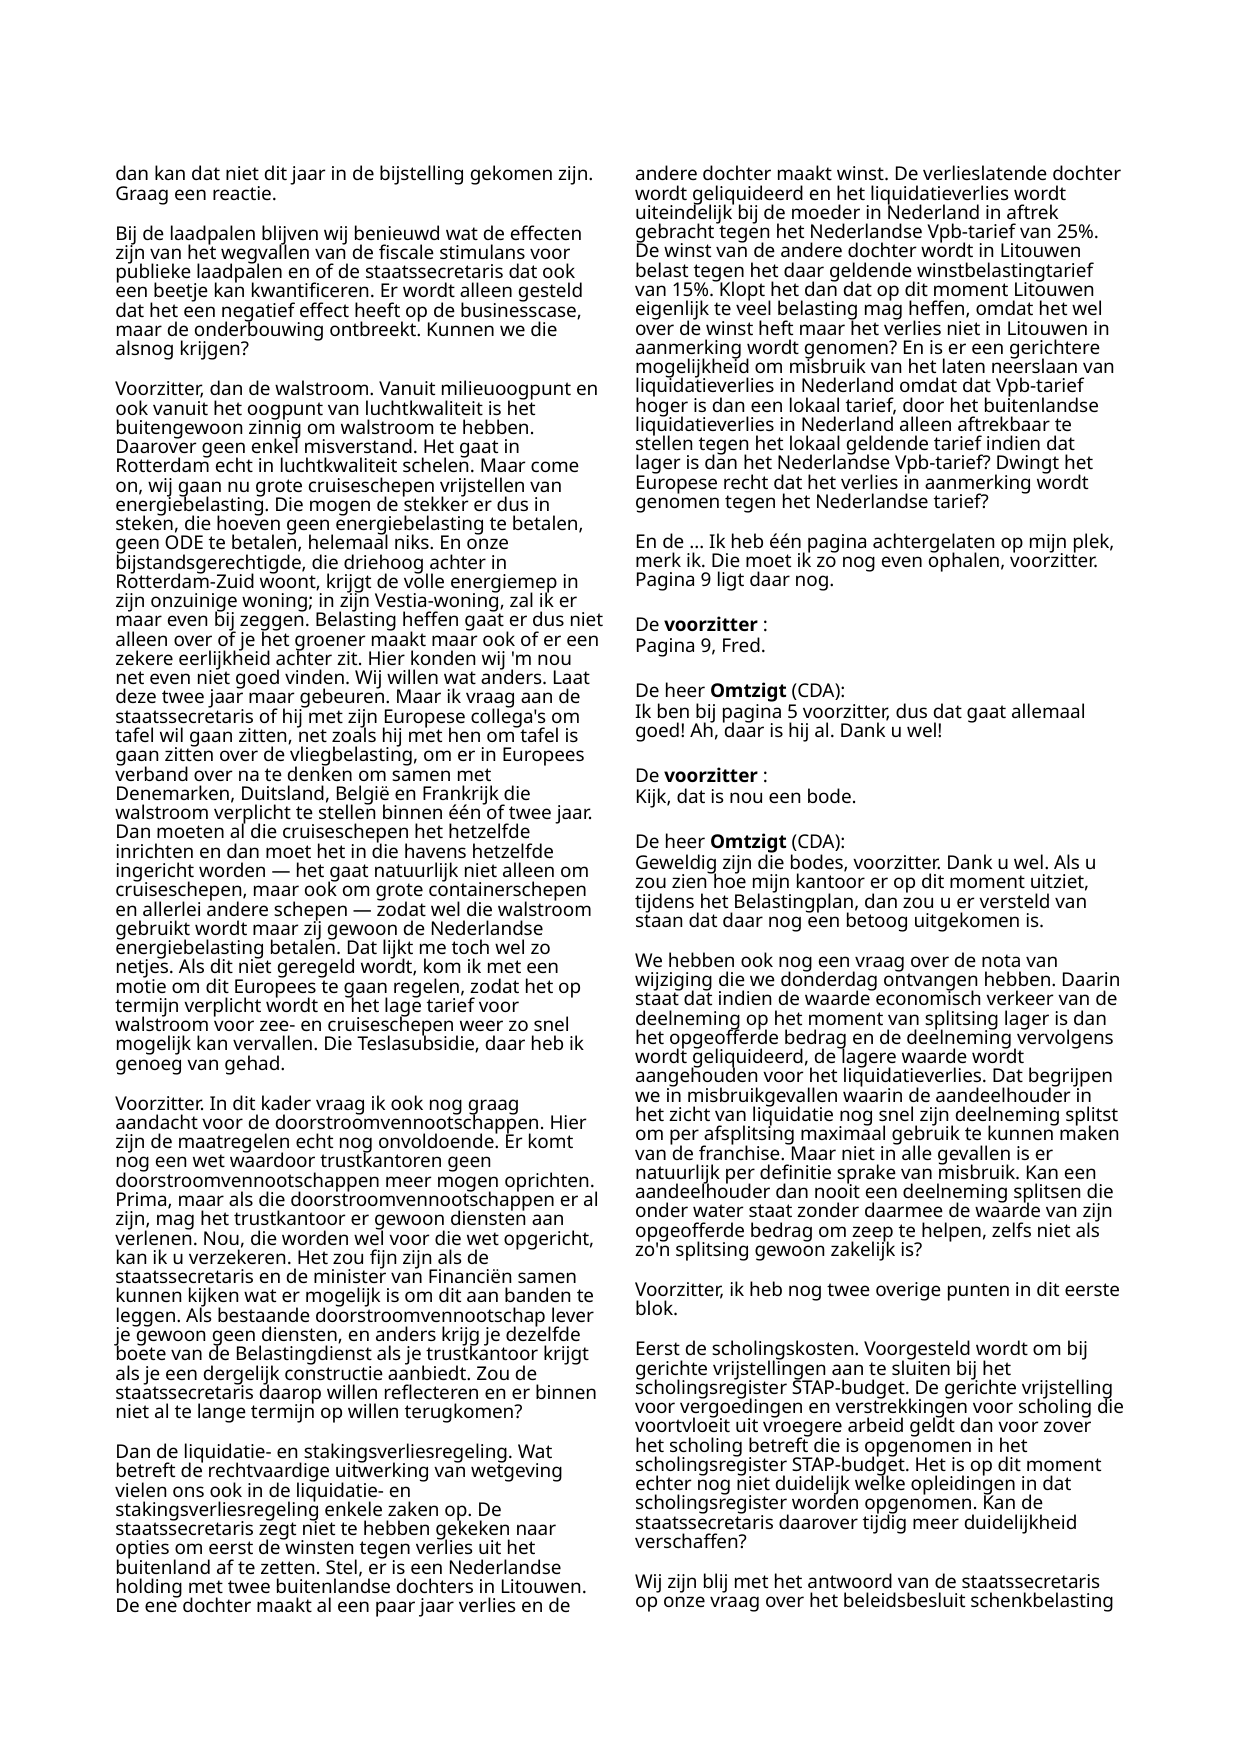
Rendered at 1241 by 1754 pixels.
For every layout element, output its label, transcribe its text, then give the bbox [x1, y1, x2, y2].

text Voorzitter, ik heb nog twee overige punten in dit eerste blok. [635, 1281, 1125, 1319]
text De heer Omtzigt (CDA): [635, 828, 1125, 854]
text Kijk, dat is nou een bode. [635, 788, 1125, 807]
text Pagina 9, Fred. [635, 637, 1125, 657]
text Voorzitter, dan de walstroom. Vanuit milieuoogpunt en ook vanuit het oogpunt van luchtkwaliteit is het buitengewoon zinnig om walstroom te hebben. Daarover geen enkel misverstand. Het gaat in Rotterdam echt in luchtkwaliteit schelen. Maar come on, wij gaan nu grote cruiseschepen vrijstellen van energiebelasting. Die mogen de stekker er dus in steken, die hoeven geen energiebelasting te betalen, geen ODE te betalen, helemaal niks. En onze bijstandsgerechtigde, die driehoog achter in Rotterdam-Zuid woont, krijgt de volle energiemep in zijn onzuinige woning; in zijn Vestia-woning, zal ik er maar even bij zeggen. Belasting heffen gaat er dus niet alleen over of je het groener maakt maar ook of er een zekere eerlijkheid achter zit. Hier konden wij 'm nou net even niet goed vinden. Wij willen wat anders. Laat deze twee jaar maar gebeuren. Maar ik vraag aan de staatssecretaris of hij met zijn Europese collega's om tafel wil gaan zitten, net zoals hij met hen om tafel is gaan zitten over de vliegbelasting, om er in Europees verband over na te denken om samen met Denemarken, Duitsland, België en Frankrijk die walstroom verplicht te stellen binnen één of twee jaar. Dan moeten al die cruiseschepen het hetzelfde inrichten en dan moet het in die havens hetzelfde ingericht worden — het gaat natuurlijk niet alleen om cruiseschepen, maar ook om grote containerschepen en allerlei andere schepen — zodat wel die walstroom gebruikt wordt maar zij gewoon de Nederlandse energiebelasting betalen. Dat lijkt me toch wel zo netjes. Als dit niet geregeld wordt, kom ik met een motie om dit Europees te gaan regelen, zodat het op termijn verplicht wordt en het lage tarief voor walstroom voor zee- en cruiseschepen weer zo snel mogelijk kan vervallen. Die Teslasubsidie, daar heb ik genoeg van gehad. [115, 380, 605, 1074]
text De voorzitter : [635, 612, 1125, 637]
text dan kan dat niet dit jaar in de bijstelling gekomen zijn. Graag een reactie. [115, 165, 605, 204]
text Eerst de scholingskosten. Voorgesteld wordt om bij gerichte vrijstellingen aan te sluiten bij het scholingsregister STAP-budget. De gerichte vrijstelling voor vergoedingen en verstrekkingen voor scholing die voortvloeit uit vroegere arbeid geldt dan voor zover het scholing betreft die is opgenomen in het scholingsregister STAP-budget. Het is op dit moment echter nog niet duidelijk welke opleidingen in dat scholingsregister worden opgenomen. Kan de staatssecretaris daarover tijdig meer duidelijkheid verschaffen? [635, 1340, 1125, 1552]
text Voorzitter. In dit kader vraag ik ook nog graag aandacht voor de doorstroomvennootschappen. Hier zijn de maatregelen echt nog onvoldoende. Er komt nog een wet waardoor trustkantoren geen doorstroomvennootschappen meer mogen oprichten. Prima, maar als die doorstroomvennootschappen er al zijn, mag het trustkantoor er gewoon diensten aan verlenen. Nou, die worden wel voor die wet opgericht, kan ik u verzekeren. Het zou fijn zijn als de staatssecretaris en de minister van Financiën samen kunnen kijken wat er mogelijk is om dit aan banden te leggen. Als bestaande doorstroomvennootschap lever je gewoon geen diensten, en anders krijg je dezelfde boete van de Belastingdienst als je trustkantoor krijgt als je een dergelijk constructie aanbiedt. Zou de staatssecretaris daarop willen reflecteren en er binnen niet al te lange termijn op willen terugkomen? [115, 1095, 605, 1422]
text andere dochter maakt winst. De verlieslatende dochter wordt geliquideerd en het liquidatieverlies wordt uiteindelijk bij de moeder in Nederland in aftrek gebracht tegen het Nederlandse Vpb-tarief van 25%. De winst van de andere dochter wordt in Litouwen belast tegen het daar geldende winstbelastingtarief van 15%. Klopt het dan dat op dit moment Litouwen eigenlijk te veel belasting mag heffen, omdat het wel over de winst heft maar het verlies niet in Litouwen in aanmerking wordt genomen? En is er een gerichtere mogelijkheid om misbruik van het laten neerslaan van liquidatieverlies in Nederland omdat dat Vpb-tarief hoger is dan een lokaal tarief, door het buitenlandse liquidatieverlies in Nederland alleen aftrekbaar te stellen tegen het lokaal geldende tarief indien dat lager is dan het Nederlandse Vpb-tarief? Dwingt het Europese recht dat het verlies in aanmerking wordt genomen tegen het Nederlandse tarief? [635, 165, 1125, 512]
text Wij zijn blij met het antwoord van de staatssecretaris op onze vraag over het beleidsbesluit schenkbelasting [635, 1573, 1125, 1611]
text Ik ben bij pagina 5 voorzitter, dus dat gaat allemaal goed! Ah, daar is hij al. Dank u wel! [635, 703, 1125, 742]
text En de … Ik heb één pagina achtergelaten op mijn plek, merk ik. Die moet ik zo nog even ophalen, voorzitter. Pagina 9 ligt daar nog. [635, 533, 1125, 591]
text Bij de laadpalen blijven wij benieuwd wat de effecten zijn van het wegvallen van de fiscale stimulans voor publieke laadpalen en of de staatssecretaris dat ook een beetje kan kwantificeren. Er wordt alleen gesteld dat het een negatief effect heeft op de businesscase, maar de onderbouwing ontbreekt. Kunnen we die alsnog krijgen? [115, 224, 605, 359]
text Geweldig zijn die bodes, voorzitter. Dank u wel. Als u zou zien hoe mijn kantoor er op dit moment uitziet, tijdens het Belastingplan, dan zou u er versteld van staan dat daar nog een betoog uitgekomen is. [635, 854, 1125, 931]
text Dan de liquidatie- en stakingsverliesregeling. Wat betreft de rechtvaardige uitwerking van wetgeving vielen ons ook in de liquidatie- en stakingsverliesregeling enkele zaken op. De staatssecretaris zegt niet te hebben gekeken naar opties om eerst de winsten tegen verlies uit het buitenland af te zetten. Stel, er is een Nederlandse holding met twee buitenlandse dochters in Litouwen. De ene dochter maakt al een paar jaar verlies en de [115, 1443, 605, 1616]
text De heer Omtzigt (CDA): [635, 677, 1125, 703]
text We hebben ook nog een vraag over de nota van wijziging die we donderdag ontvangen hebben. Daarin staat dat indien de waarde economisch verkeer van de deelneming op het moment van splitsing lager is dan het opgeofferde bedrag en de deelneming vervolgens wordt geliquideerd, de lagere waarde wordt aangehouden voor het liquidatieverlies. Dat begrijpen we in misbruikgevallen waarin de aandeelhouder in het zicht van liquidatie nog snel zijn deelneming splitst om per afsplitsing maximaal gebruik te kunnen maken van de franchise. Maar niet in alle gevallen is er natuurlijk per definitie sprake van misbruik. Kan een aandeelhouder dan nooit een deelneming splitsen die onder water staat zonder daarmee de waarde van zijn opgeofferde bedrag om zeep te helpen, zelfs niet als zo'n splitsing gewoon zakelijk is? [635, 952, 1125, 1260]
text De voorzitter : [635, 762, 1125, 788]
